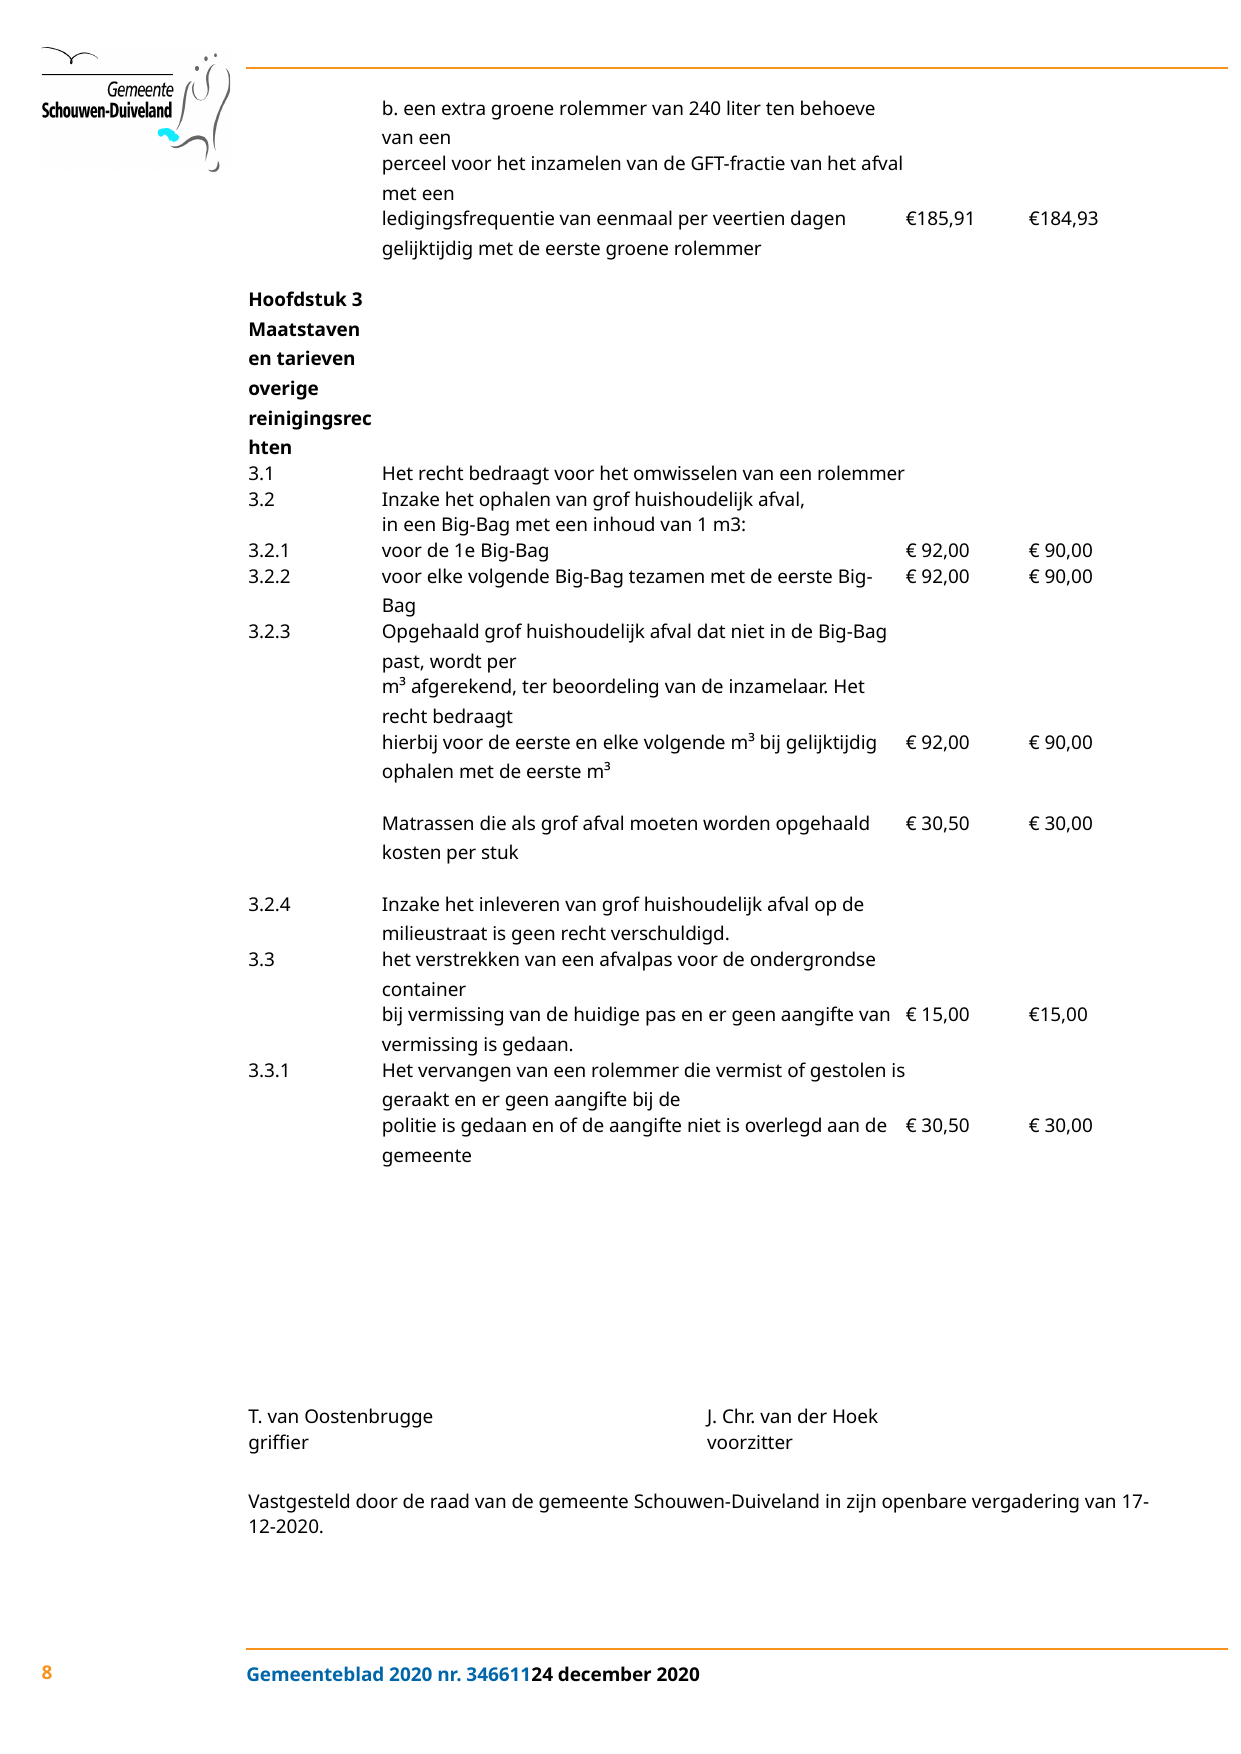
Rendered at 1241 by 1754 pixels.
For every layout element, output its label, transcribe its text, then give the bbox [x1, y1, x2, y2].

table_cell Inzake het ophalen van grof huishoudelijk afval, [382, 486, 906, 512]
table_cell [1029, 486, 1152, 512]
table_cell [906, 946, 1029, 1002]
table_cell € 92,00 [906, 537, 1029, 563]
table_cell [248, 674, 382, 729]
table_cell [1029, 460, 1152, 486]
table_cell [906, 486, 1029, 512]
table_cell het verstrekken van een afvalpas voor de ondergrondse container [382, 946, 906, 1002]
table_cell [906, 460, 1029, 486]
table_cell [248, 512, 382, 537]
table_cell [382, 865, 906, 891]
table_cell €185,91 [906, 205, 1029, 261]
table_cell € 90,00 [1029, 729, 1152, 784]
table_cell [1029, 865, 1152, 891]
table_cell [906, 261, 1029, 286]
table_cell 3.2.4 [248, 891, 382, 946]
table_cell [248, 729, 382, 784]
table_header [248, 1378, 707, 1404]
table_cell Het recht bedraagt voor het omwisselen van een rolemmer [382, 460, 906, 486]
table_cell [1029, 1057, 1152, 1112]
table_cell 3.3 [248, 946, 382, 1002]
table_cell € 92,00 [906, 563, 1029, 618]
table_cell € 30,00 [1029, 1112, 1152, 1168]
table_cell [1029, 150, 1152, 205]
table_cell 3.2.3 [248, 618, 382, 674]
table_cell [906, 512, 1029, 537]
table_cell [248, 95, 382, 150]
table_cell [906, 865, 1029, 891]
text Vastgesteld door de raad van de gemeente Schouwen-Duiveland in zijn openbare vergadering van 17-12-2020. [248, 1488, 1152, 1539]
table_cell voor de 1e Big-Bag [382, 537, 906, 563]
table_cell [248, 261, 382, 286]
table_cell Matrassen die als grof afval moeten worden opgehaald kosten per stuk [382, 810, 906, 865]
table_cell [248, 150, 382, 205]
table_cell Het vervangen van een rolemmer die vermist of gestolen is geraakt en er geen aangifte bij de [382, 1057, 906, 1112]
table_cell [906, 674, 1029, 729]
table_cell [248, 1112, 382, 1168]
table_cell politie is gedaan en of de aangifte niet is overlegd aan de gemeente [382, 1112, 906, 1168]
table_cell T. van Oostenbrugge [248, 1404, 707, 1429]
table_cell 3.2.2 [248, 563, 382, 618]
table_cell [1029, 946, 1152, 1002]
table_cell J. Chr. van der Hoek [707, 1404, 1152, 1429]
table_cell [248, 1002, 382, 1057]
table_cell voorzitter [707, 1430, 1152, 1455]
table_cell Opgehaald grof huishoudelijk afval dat niet in de Big-Bag past, wordt per [382, 618, 906, 674]
table_cell voor elke volgende Big-Bag tezamen met de eerste Big-Bag [382, 563, 906, 618]
table_cell b. een extra groene rolemmer van 240 liter ten behoeve van een [382, 95, 906, 150]
table_cell ledigingsfrequentie van eenmaal per veertien dagen gelijktijdig met de eerste groene rolemmer [382, 205, 906, 261]
table_cell [906, 1057, 1029, 1112]
picture [41, 47, 231, 172]
table_header [707, 1378, 1152, 1404]
table_cell [382, 286, 906, 460]
table_cell € 90,00 [1029, 563, 1152, 618]
table_cell [1029, 286, 1152, 460]
table_cell 3.3.1 [248, 1057, 382, 1112]
table_cell perceel voor het inzamelen van de GFT-fractie van het afval met een [382, 150, 906, 205]
table_cell €184,93 [1029, 205, 1152, 261]
table_cell bij vermissing van de huidige pas en er geen aangifte van vermissing is gedaan. [382, 1002, 906, 1057]
table_cell € 30,00 [1029, 810, 1152, 865]
table_cell [906, 784, 1029, 810]
table_cell € 90,00 [1029, 537, 1152, 563]
table_cell griffier [248, 1430, 707, 1455]
table_cell [906, 891, 1029, 946]
table_cell [1029, 512, 1152, 537]
table_cell [248, 784, 382, 810]
table_cell [1029, 674, 1152, 729]
table_cell [906, 618, 1029, 674]
table_cell 3.1 [248, 460, 382, 486]
table_cell [1029, 784, 1152, 810]
table_cell [906, 150, 1029, 205]
table_cell [1029, 891, 1152, 946]
table_cell [382, 784, 906, 810]
table_cell [1029, 261, 1152, 286]
table_cell m³ afgerekend, ter beoordeling van de inzamelaar. Het recht bedraagt [382, 674, 906, 729]
table_cell [248, 865, 382, 891]
table_cell € 92,00 [906, 729, 1029, 784]
table_cell 3.2 [248, 486, 382, 512]
table_cell [248, 810, 382, 865]
table_cell € 15,00 [906, 1002, 1029, 1057]
table_cell Inzake het inleveren van grof huishoudelijk afval op de milieustraat is geen recht verschuldigd. [382, 891, 906, 946]
table_cell [906, 286, 1029, 460]
table_cell € 30,50 [906, 810, 1029, 865]
table_cell hierbij voor de eerste en elke volgende m³ bij gelijktijdig ophalen met de eerste m³ [382, 729, 906, 784]
table_cell €15,00 [1029, 1002, 1152, 1057]
table_cell [1029, 95, 1152, 150]
table_cell 3.2.1 [248, 537, 382, 563]
table_cell [1029, 618, 1152, 674]
table_cell [248, 205, 382, 261]
table_cell [382, 261, 906, 286]
table_cell Hoofdstuk 3 Maatstaven en tarieven overige reinigingsrechten [248, 286, 382, 460]
table_cell in een Big-Bag met een inhoud van 1 m3: [382, 512, 906, 537]
table_cell € 30,50 [906, 1112, 1029, 1168]
table_cell [906, 95, 1029, 150]
